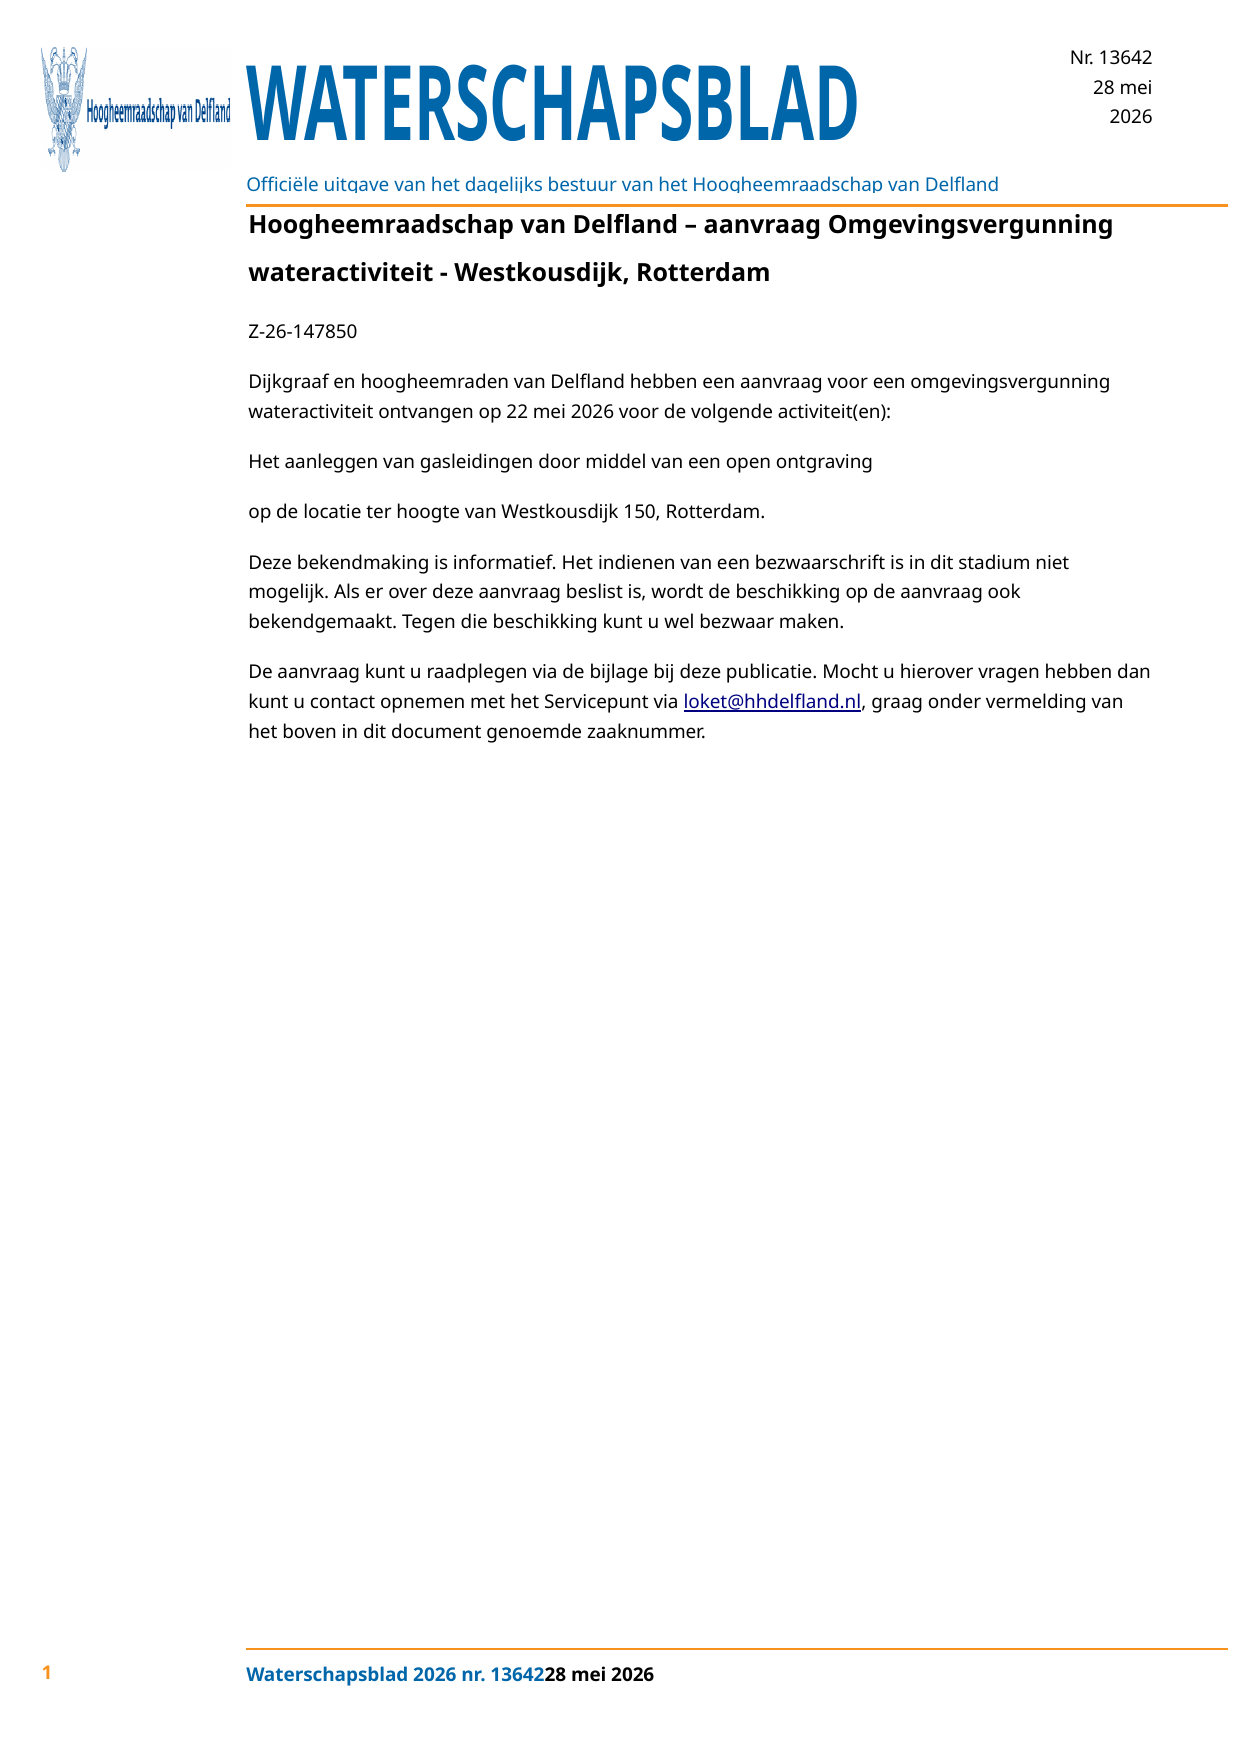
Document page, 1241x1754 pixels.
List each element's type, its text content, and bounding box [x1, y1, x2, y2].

text Z-26-147850 [248, 318, 1152, 344]
text Deze bekendmaking is informatief. Het indienen van een bezwaarschrift is in dit stadium niet mogelijk. Als er over deze aanvraag beslist is, wordt de beschikking op de aanvraag ook bekendgemaakt. Tegen die beschikking kunt u wel bezwaar maken. [248, 549, 1152, 634]
text Hoogheemraadschap van Delfland – aanvraag Omgevingsvergunning wateractiviteit - Westkousdijk, Rotterdam [248, 207, 1152, 288]
text Het aanleggen van gasleidingen door middel van een open ontgraving [248, 448, 1152, 474]
text De aanvraag kunt u raadplegen via de bijlage bij deze publicatie. Mocht u hierover vragen hebben dan kunt u contact opnemen met het Servicepunt via loket@hhdelfland.nl, graag onder vermelding van het boven in dit document genoemde zaaknummer. [248, 659, 1152, 744]
picture [41, 47, 231, 172]
text op de locatie ter hoogte van Westkousdijk 150, Rotterdam. [248, 499, 1152, 524]
text Dijkgraaf en hoogheemraden van Delfland hebben een aanvraag voor een omgevingsvergunning wateractiviteit ontvangen op 22 mei 2026 voor de volgende activiteit(en): [248, 368, 1152, 424]
